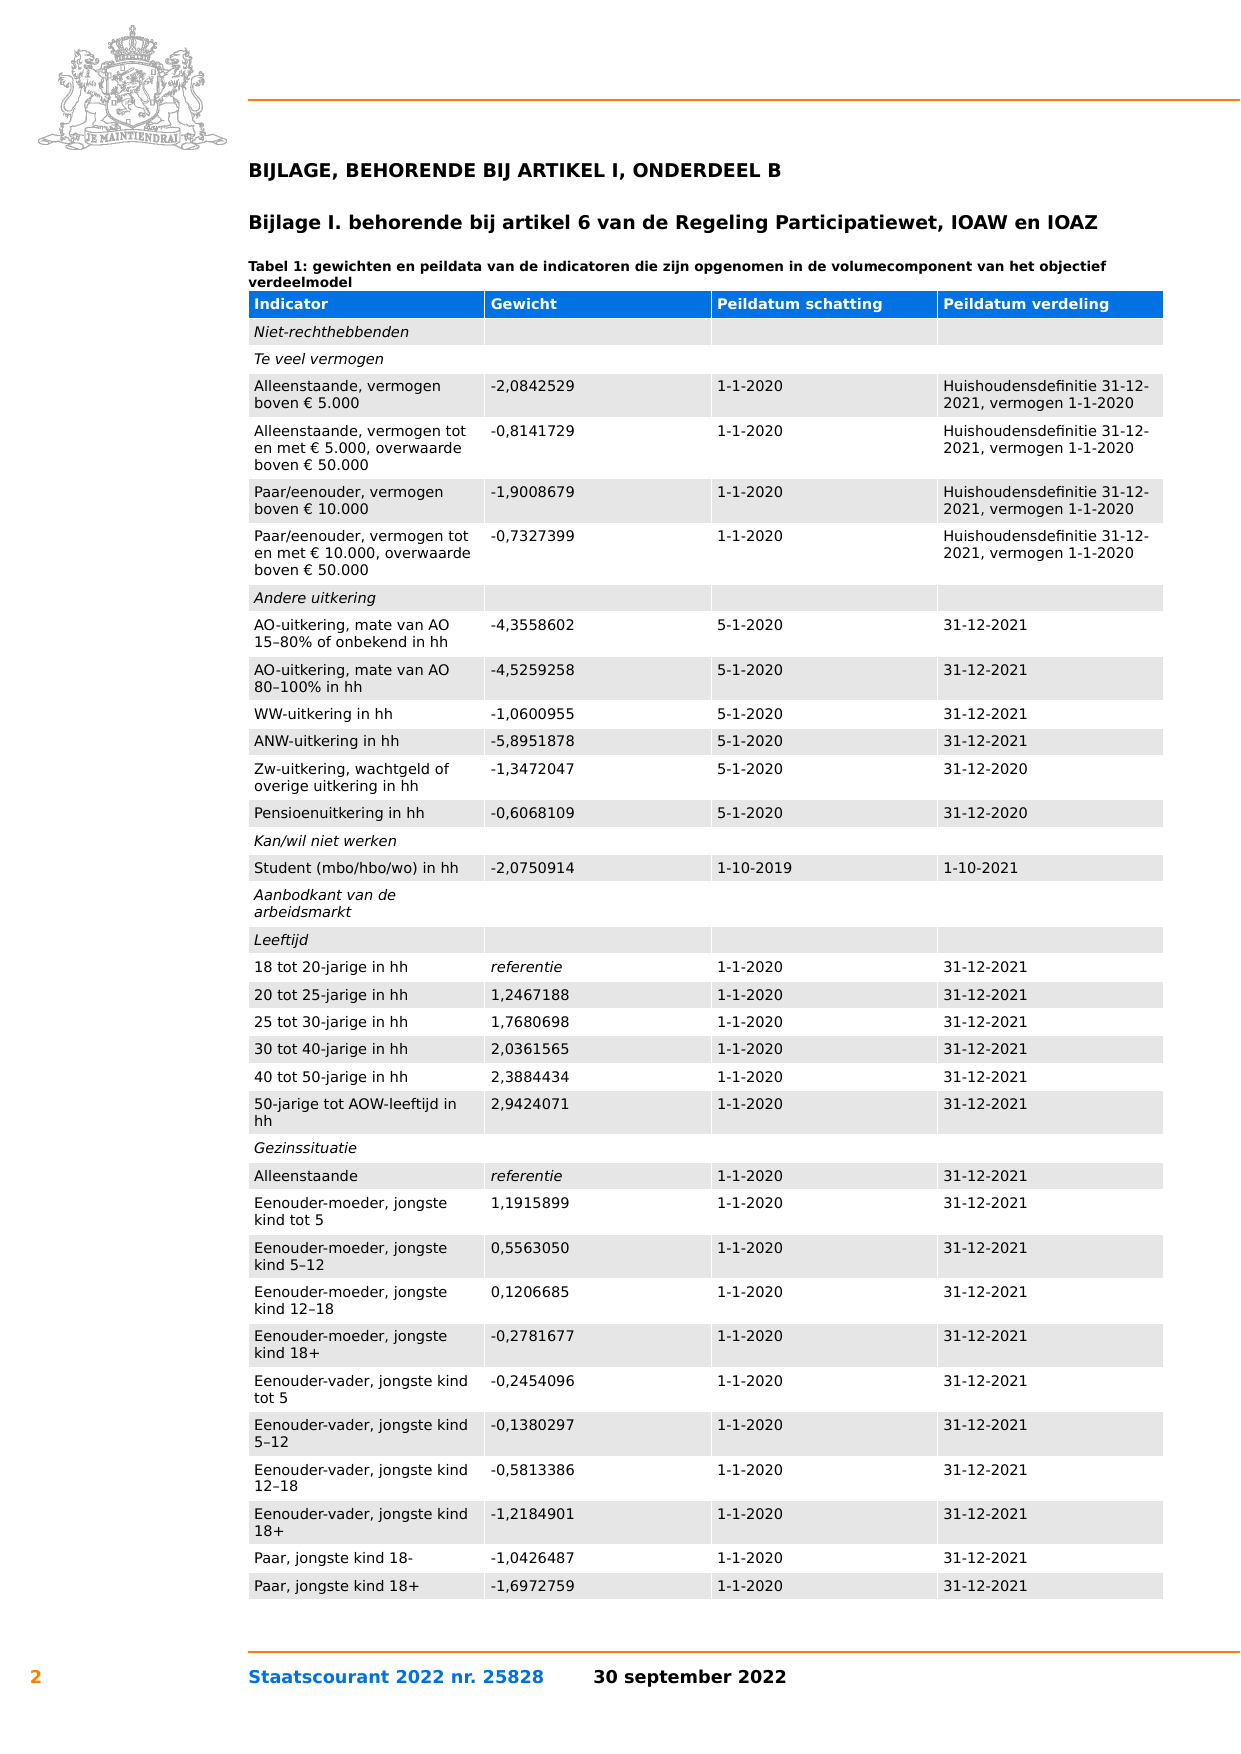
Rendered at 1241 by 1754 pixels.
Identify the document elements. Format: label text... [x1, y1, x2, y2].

table_cell Eenouder-vader, jongste kind 18+ [249, 1501, 484, 1544]
table_cell [712, 828, 937, 854]
table_cell [485, 585, 711, 611]
table_cell [712, 1136, 937, 1162]
table_cell Eenouder-vader, jongste kind tot 5 [249, 1368, 484, 1411]
table_cell 31-12-2021 [938, 1279, 1163, 1322]
table_cell 25 tot 30-jarige in hh [249, 1009, 484, 1035]
table_cell 31-12-2020 [938, 800, 1163, 827]
table_cell 31-12-2021 [938, 1457, 1163, 1500]
table_cell [938, 828, 1163, 854]
table_cell Peildatum schatting [712, 291, 937, 318]
table_cell -1,2184901 [485, 1501, 711, 1544]
table_cell [712, 319, 937, 345]
table_cell Gezinssituatie [249, 1136, 484, 1162]
table_cell Aanbodkant van de arbeidsmarkt [249, 883, 484, 926]
table_cell Paar/eenouder, vermogen tot en met € 10.000, overwaarde boven € 50.000 [249, 524, 484, 584]
table_cell 2,3884434 [485, 1064, 711, 1090]
table_cell Student (mbo/hbo/wo) in hh [249, 855, 484, 881]
table_cell Huishoudensdefinitie 31-12-2021, vermogen 1-1-2020 [938, 479, 1163, 523]
table_cell 31-12-2021 [938, 1545, 1163, 1572]
table_cell [712, 585, 937, 611]
table_cell Andere uitkering [249, 585, 484, 611]
table_cell -1,0426487 [485, 1545, 711, 1572]
table_cell Peildatum verdeling [938, 291, 1163, 318]
table_cell 5-1-2020 [712, 756, 937, 799]
table_cell Eenouder-moeder, jongste kind 12–18 [249, 1279, 484, 1322]
table_cell -0,8141729 [485, 418, 711, 478]
subtitle Bijlage I. behorende bij artikel 6 van de Regeling Participatiewet, IOAW en IOAZ [248, 212, 1163, 234]
table_cell 1-1-2020 [712, 1190, 937, 1234]
table_cell referentie [485, 954, 711, 981]
table_cell Huishoudensdefinitie 31-12-2021, vermogen 1-1-2020 [938, 418, 1163, 478]
table_cell 1-1-2020 [712, 418, 937, 478]
table_cell 31-12-2021 [938, 1163, 1163, 1189]
table_cell 50-jarige tot AOW-leeftijd in hh [249, 1091, 484, 1134]
table_cell -0,2454096 [485, 1368, 711, 1411]
table_cell [485, 927, 711, 953]
table_cell [485, 828, 711, 854]
table_cell [485, 346, 711, 372]
table_cell 1-10-2019 [712, 855, 937, 881]
picture [38, 25, 227, 150]
table_cell 31-12-2021 [938, 954, 1163, 981]
table_cell 31-12-2021 [938, 729, 1163, 755]
table_cell 31-12-2021 [938, 1501, 1163, 1544]
table_cell 1-1-2020 [712, 954, 937, 981]
table_cell -4,5259258 [485, 657, 711, 700]
table_cell 1-1-2020 [712, 982, 937, 1008]
table_cell Kan/wil niet werken [249, 828, 484, 854]
table_cell 1-1-2020 [712, 1501, 937, 1544]
table_cell 20 tot 25-jarige in hh [249, 982, 484, 1008]
table_cell [485, 883, 711, 926]
table_cell WW-uitkering in hh [249, 701, 484, 727]
table_cell 31-12-2021 [938, 1412, 1163, 1456]
table_cell Paar, jongste kind 18+ [249, 1573, 484, 1599]
table_cell 31-12-2021 [938, 982, 1163, 1008]
table_cell 5-1-2020 [712, 701, 937, 727]
table_cell 1,1915899 [485, 1190, 711, 1234]
table_cell -1,9008679 [485, 479, 711, 523]
table_cell 5-1-2020 [712, 657, 937, 700]
table_cell -0,7327399 [485, 524, 711, 584]
table_cell 0,5563050 [485, 1235, 711, 1278]
table_cell Huishoudensdefinitie 31-12-2021, vermogen 1-1-2020 [938, 524, 1163, 584]
table_cell -2,0842529 [485, 374, 711, 417]
table_cell 31-12-2021 [938, 701, 1163, 727]
table_cell Huishoudensdefinitie 31-12-2021, vermogen 1-1-2020 [938, 374, 1163, 417]
table_cell -1,6972759 [485, 1573, 711, 1599]
table_cell [485, 319, 711, 345]
table_cell Gewicht [485, 291, 711, 318]
table_cell 31-12-2021 [938, 1190, 1163, 1234]
table_cell 5-1-2020 [712, 729, 937, 755]
table_cell Alleenstaande, vermogen boven € 5.000 [249, 374, 484, 417]
table_cell [938, 319, 1163, 345]
table_cell 1-1-2020 [712, 1412, 937, 1456]
table_cell -5,8951878 [485, 729, 711, 755]
table_cell -4,3558602 [485, 613, 711, 656]
table_cell [938, 1136, 1163, 1162]
table_cell -0,6068109 [485, 800, 711, 827]
table_cell 31-12-2021 [938, 613, 1163, 656]
table_cell -0,2781677 [485, 1324, 711, 1367]
table_cell Paar/eenouder, vermogen boven € 10.000 [249, 479, 484, 523]
table_cell 5-1-2020 [712, 800, 937, 827]
table_cell [938, 927, 1163, 953]
table_header Tabel 1: gewichten en peildata van de indicatoren die zijn opgenomen in de volumecomponent van het objectief verdeelmodel [248, 259, 1163, 290]
table_cell -0,5813386 [485, 1457, 711, 1500]
table_cell 5-1-2020 [712, 613, 937, 656]
table_cell [485, 1136, 711, 1162]
table_cell [938, 585, 1163, 611]
table_cell 40 tot 50-jarige in hh [249, 1064, 484, 1090]
table_cell 1-1-2020 [712, 1279, 937, 1322]
table_cell 1-1-2020 [712, 524, 937, 584]
table_cell 1-1-2020 [712, 1545, 937, 1572]
table_cell Te veel vermogen [249, 346, 484, 372]
table_cell Leeftijd [249, 927, 484, 953]
table_cell 31-12-2021 [938, 1368, 1163, 1411]
subtitle BIJLAGE, BEHORENDE BIJ ARTIKEL I, ONDERDEEL B [248, 160, 1163, 182]
table_cell AO-uitkering, mate van AO 80–100% in hh [249, 657, 484, 700]
table_cell 30 tot 40-jarige in hh [249, 1036, 484, 1063]
table_cell 1-1-2020 [712, 1064, 937, 1090]
table_cell [712, 927, 937, 953]
table_cell 1-1-2020 [712, 1368, 937, 1411]
table_cell -1,3472047 [485, 756, 711, 799]
table_cell 31-12-2020 [938, 756, 1163, 799]
table_cell Indicator [249, 291, 484, 318]
table_cell 1-10-2021 [938, 855, 1163, 881]
table_cell 1-1-2020 [712, 374, 937, 417]
table_cell 1-1-2020 [712, 1573, 937, 1599]
table_cell Paar, jongste kind 18- [249, 1545, 484, 1572]
table_cell 31-12-2021 [938, 1064, 1163, 1090]
table_cell Alleenstaande, vermogen tot en met € 5.000, overwaarde boven € 50.000 [249, 418, 484, 478]
table_cell 1-1-2020 [712, 479, 937, 523]
table_cell 31-12-2021 [938, 657, 1163, 700]
table_cell Niet-rechthebbenden [249, 319, 484, 345]
table_cell 31-12-2021 [938, 1324, 1163, 1367]
table_cell Eenouder-vader, jongste kind 12–18 [249, 1457, 484, 1500]
table_cell [938, 346, 1163, 372]
table_cell Zw-uitkering, wachtgeld of overige uitkering in hh [249, 756, 484, 799]
table_cell Eenouder-vader, jongste kind 5–12 [249, 1412, 484, 1456]
table_cell 2,0361565 [485, 1036, 711, 1063]
table_cell 1-1-2020 [712, 1324, 937, 1367]
table_cell 31-12-2021 [938, 1091, 1163, 1134]
table_cell Eenouder-moeder, jongste kind tot 5 [249, 1190, 484, 1234]
table_cell Eenouder-moeder, jongste kind 18+ [249, 1324, 484, 1367]
table_cell -1,0600955 [485, 701, 711, 727]
table_cell 31-12-2021 [938, 1009, 1163, 1035]
table_cell 1-1-2020 [712, 1163, 937, 1189]
table_cell 31-12-2021 [938, 1036, 1163, 1063]
table_cell [712, 883, 937, 926]
table_cell 18 tot 20-jarige in hh [249, 954, 484, 981]
table_cell 1-1-2020 [712, 1009, 937, 1035]
table_cell 1-1-2020 [712, 1091, 937, 1134]
table_cell Eenouder-moeder, jongste kind 5–12 [249, 1235, 484, 1278]
table_cell [938, 883, 1163, 926]
table_cell [712, 346, 937, 372]
table_cell referentie [485, 1163, 711, 1189]
table_cell ANW-uitkering in hh [249, 729, 484, 755]
table_cell -0,1380297 [485, 1412, 711, 1456]
table_cell 1-1-2020 [712, 1235, 937, 1278]
table_cell 0,1206685 [485, 1279, 711, 1322]
table_cell 31-12-2021 [938, 1235, 1163, 1278]
table_cell 31-12-2021 [938, 1573, 1163, 1599]
table_cell 1,2467188 [485, 982, 711, 1008]
table_cell 2,9424071 [485, 1091, 711, 1134]
table_cell 1-1-2020 [712, 1457, 937, 1500]
table_cell 1,7680698 [485, 1009, 711, 1035]
table_cell AO-uitkering, mate van AO 15–80% of onbekend in hh [249, 613, 484, 656]
table_cell 1-1-2020 [712, 1036, 937, 1063]
table_cell Alleenstaande [249, 1163, 484, 1189]
table_cell -2,0750914 [485, 855, 711, 881]
table_cell Pensioenuitkering in hh [249, 800, 484, 827]
